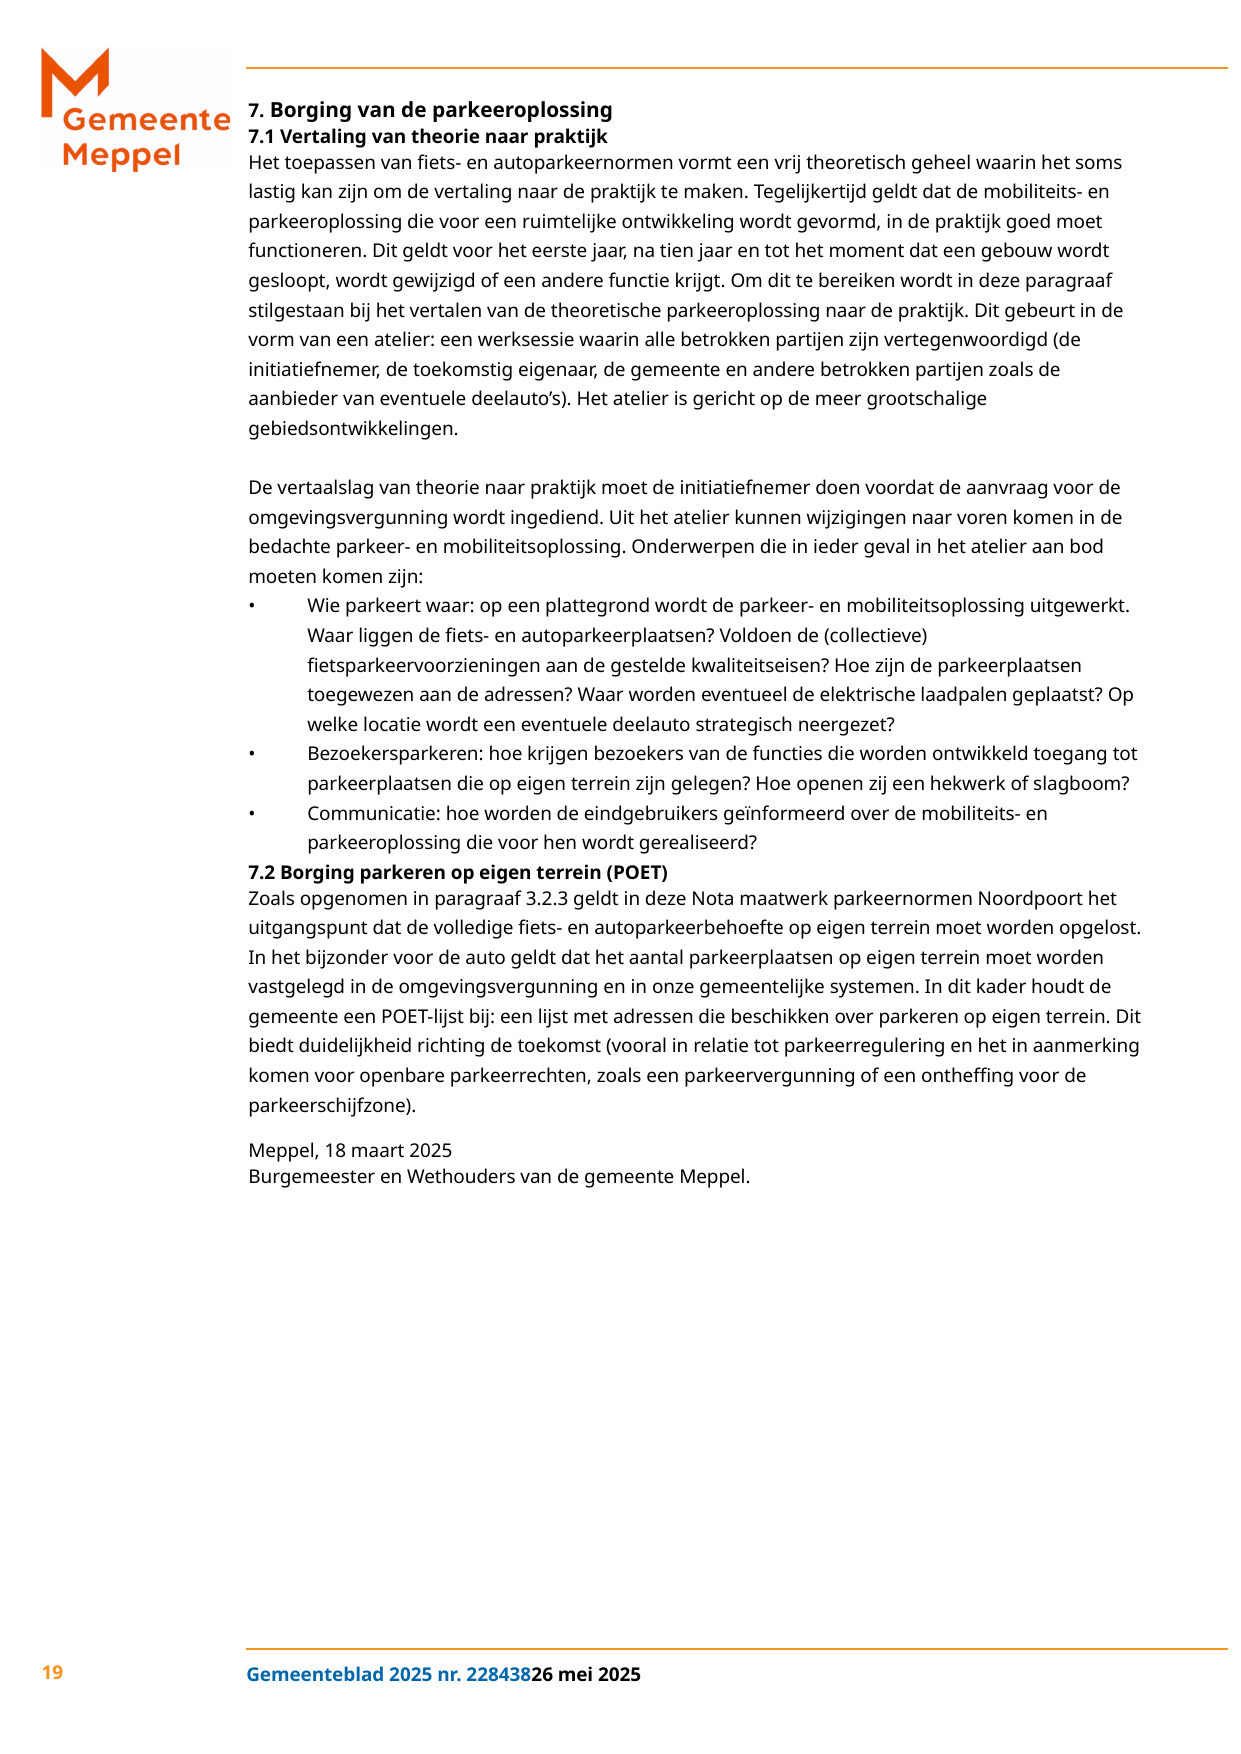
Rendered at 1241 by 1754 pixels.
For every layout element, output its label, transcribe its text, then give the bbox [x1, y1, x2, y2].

list Wie parkeert waar: op een plattegrond wordt de parkeer- en mobiliteitsoplossing uitgewerkt. Waar liggen de fiets- en autoparkeerplaatsen? Voldoen de (collectieve) fietsparkeervoorzieningen aan de gestelde kwaliteitseisen? Hoe zijn de parkeerplaatsen toegewezen aan de adressen? Waar worden eventueel de elektrische laadpalen geplaatst? Op welke locatie wordt een eventuele deelauto strategisch neergezet? [248, 593, 1152, 737]
picture [41, 47, 231, 172]
text Het toepassen van fiets- en autoparkeernormen vormt een vrij theoretisch geheel waarin het soms lastig kan zijn om de vertaling naar de praktijk te maken. Tegelijkertijd geldt dat de mobiliteits- en parkeeroplossing die voor een ruimtelijke ontwikkeling wordt gevormd, in de praktijk goed moet functioneren. Dit geldt voor het eerste jaar, na tien jaar en tot het moment dat een gebouw wordt gesloopt, wordt gewijzigd of een andere functie krijgt. Om dit te bereiken wordt in deze paragraaf stilgestaan bij het vertalen van de theoretische parkeeroplossing naar de praktijk. Dit gebeurt in de vorm van een atelier: een werksessie waarin alle betrokken partijen zijn vertegenwoordigd (de initiatiefnemer, de toekomstig eigenaar, de gemeente en andere betrokken partijen zoals de aanbieder van eventuele deelauto’s). Het atelier is gericht op de meer grootschalige gebiedsontwikkelingen. [248, 149, 1152, 441]
text Burgemeester en Wethouders van de gemeente Meppel. [248, 1163, 1152, 1189]
text Meppel, 18 maart 2025 [248, 1137, 1152, 1163]
list Bezoekersparkeren: hoe krijgen bezoekers van de functies die worden ontwikkeld toegang tot parkeerplaatsen die op eigen terrein zijn gelegen? Hoe openen zij een hekwerk of slagboom? [248, 741, 1152, 796]
list Communicatie: hoe worden de eindgebruikers geïnformeerd over de mobiliteits- en parkeeroplossing die voor hen wordt gerealiseerd? [248, 800, 1152, 855]
text 7.1 Vertaling van theorie naar praktijk [248, 123, 1152, 149]
text Zoals opgenomen in paragraaf 3.2.3 geldt in deze Nota maatwerk parkeernormen Noordpoort het uitgangspunt dat de volledige fiets- en autoparkeerbehoefte op eigen terrein moet worden opgelost. In het bijzonder voor de auto geldt dat het aantal parkeerplaatsen op eigen terrein moet worden vastgelegd in de omgevingsvergunning en in onze gemeentelijke systemen. In dit kader houdt de gemeente een POET-lijst bij: een lijst met adressen die beschikken over parkeren op eigen terrein. Dit biedt duidelijkheid richting de toekomst (vooral in relatie tot parkeerregulering en het in aanmerking komen voor openbare parkeerrechten, zoals een parkeervergunning of een ontheffing voor de parkeerschijfzone). [248, 885, 1152, 1117]
text De vertaalslag van theorie naar praktijk moet de initiatiefnemer doen voordat de aanvraag voor de omgevingsvergunning wordt ingediend. Uit het atelier kunnen wijzigingen naar voren komen in de bedachte parkeer- en mobiliteitsoplossing. Onderwerpen die in ieder geval in het atelier aan bod moeten komen zijn: [248, 474, 1152, 589]
text 7. Borging van de parkeeroplossing [248, 95, 1152, 123]
text 7.2 Borging parkeren op eigen terrein (POET) [248, 859, 1152, 885]
